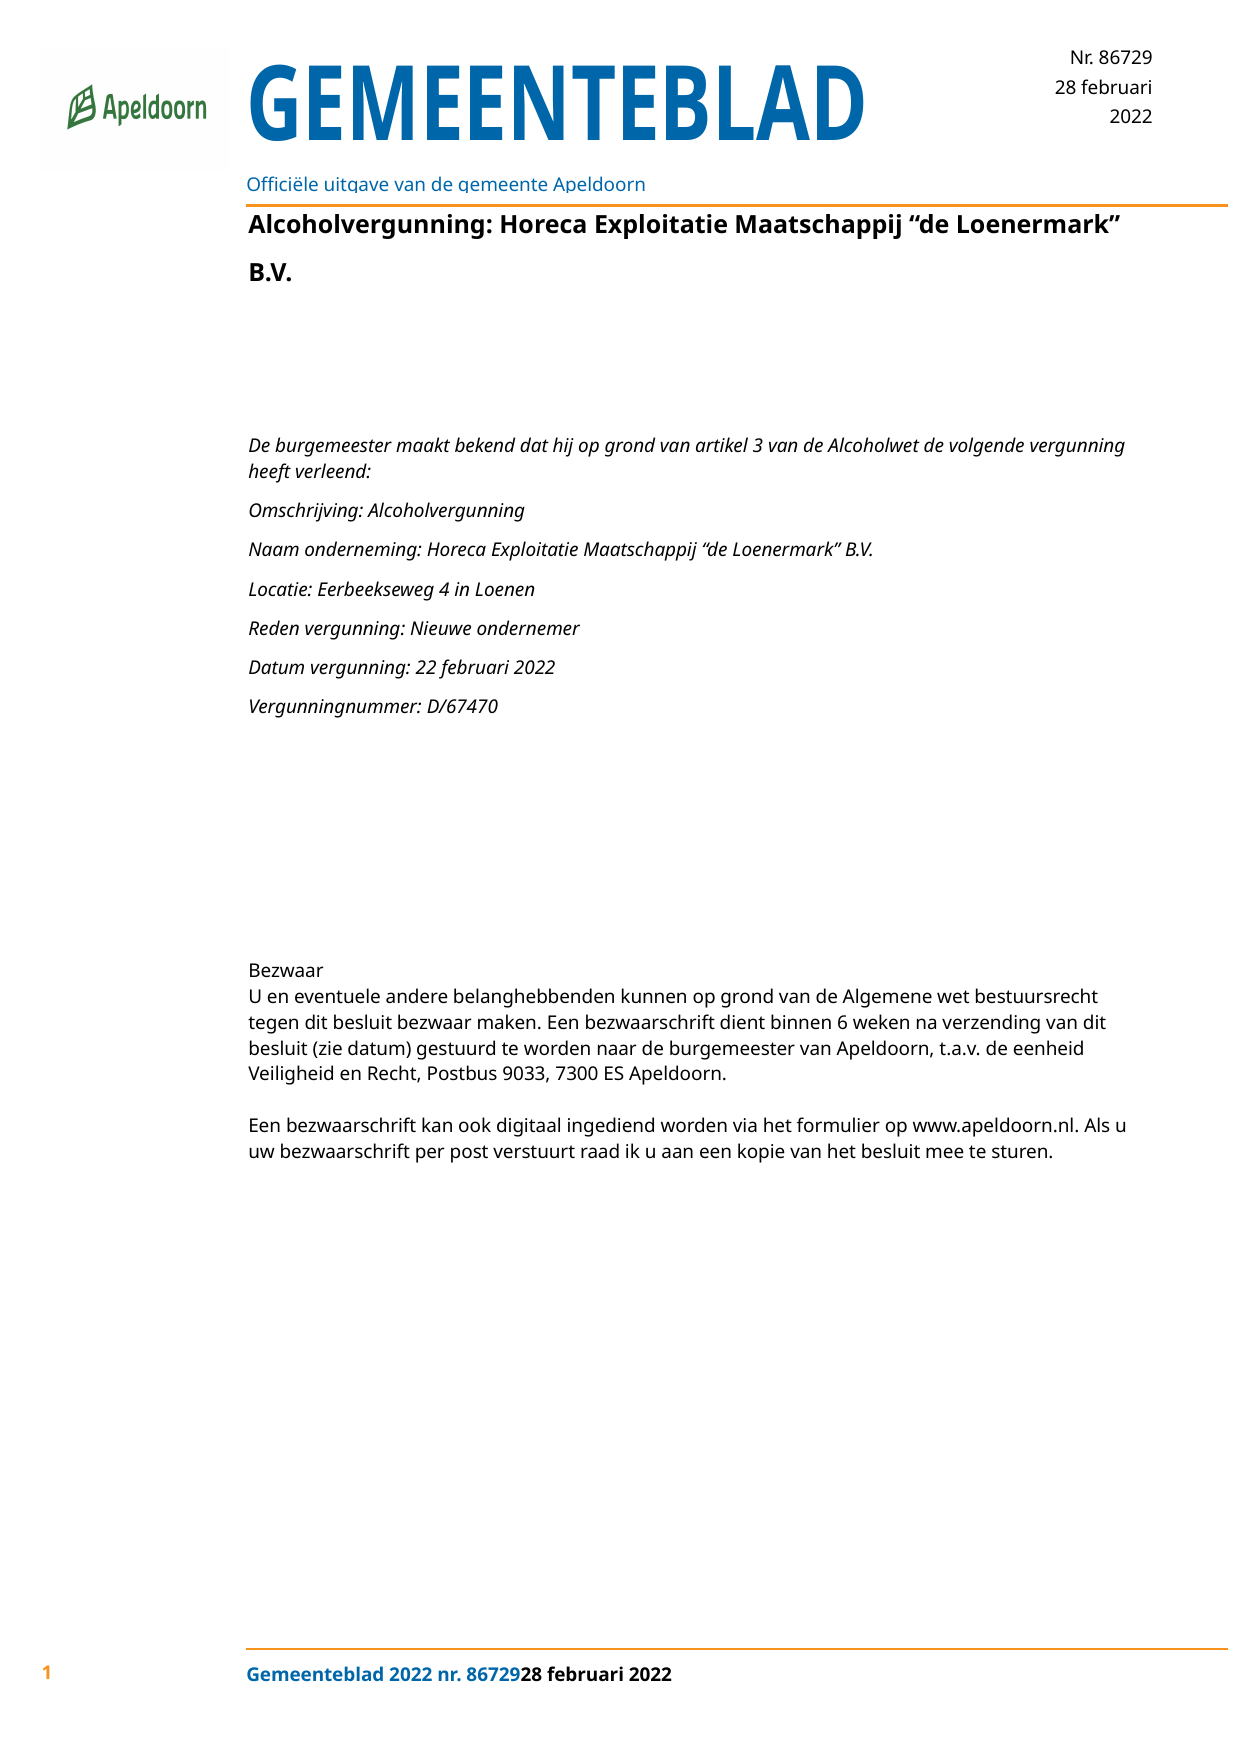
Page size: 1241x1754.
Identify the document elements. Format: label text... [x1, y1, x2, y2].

text Naam onderneming: Horeca Exploitatie Maatschappij “de Loenermark” B.V. [248, 537, 1152, 562]
text Alcoholvergunning: Horeca Exploitatie Maatschappij “de Loenermark” B.V. [248, 207, 1152, 288]
picture [41, 47, 231, 172]
text Datum vergunning: 22 februari 2022 [248, 654, 1152, 680]
text U en eventuele andere belanghebbenden kunnen op grond van de Algemene wet bestuursrecht tegen dit besluit bezwaar maken. Een bezwaarschrift dient binnen 6 weken na verzending van dit besluit (zie datum) gestuurd te worden naar de burgemeester van Apeldoorn, t.a.v. de eenheid Veiligheid en Recht, Postbus 9033, 7300 ES Apeldoorn. [248, 983, 1152, 1086]
text Reden vergunning: Nieuwe ondernemer [248, 615, 1152, 641]
text Omschrijving: Alcoholvergunning [248, 497, 1152, 523]
text Locatie: Eerbeekseweg 4 in Loenen [248, 576, 1152, 602]
text De burgemeester maakt bekend dat hij op grond van artikel 3 van de Alcoholwet de volgende vergunning heeft verleend: [248, 432, 1152, 484]
text Vergunningnummer: D/67470 [248, 694, 1152, 719]
text Een bezwaarschrift kan ook digitaal ingediend worden via het formulier op www.apeldoorn.nl. Als u uw bezwaarschrift per post verstuurt raad ik u aan een kopie van het besluit mee te sturen. [248, 1112, 1152, 1163]
text Bezwaar [248, 958, 1152, 983]
